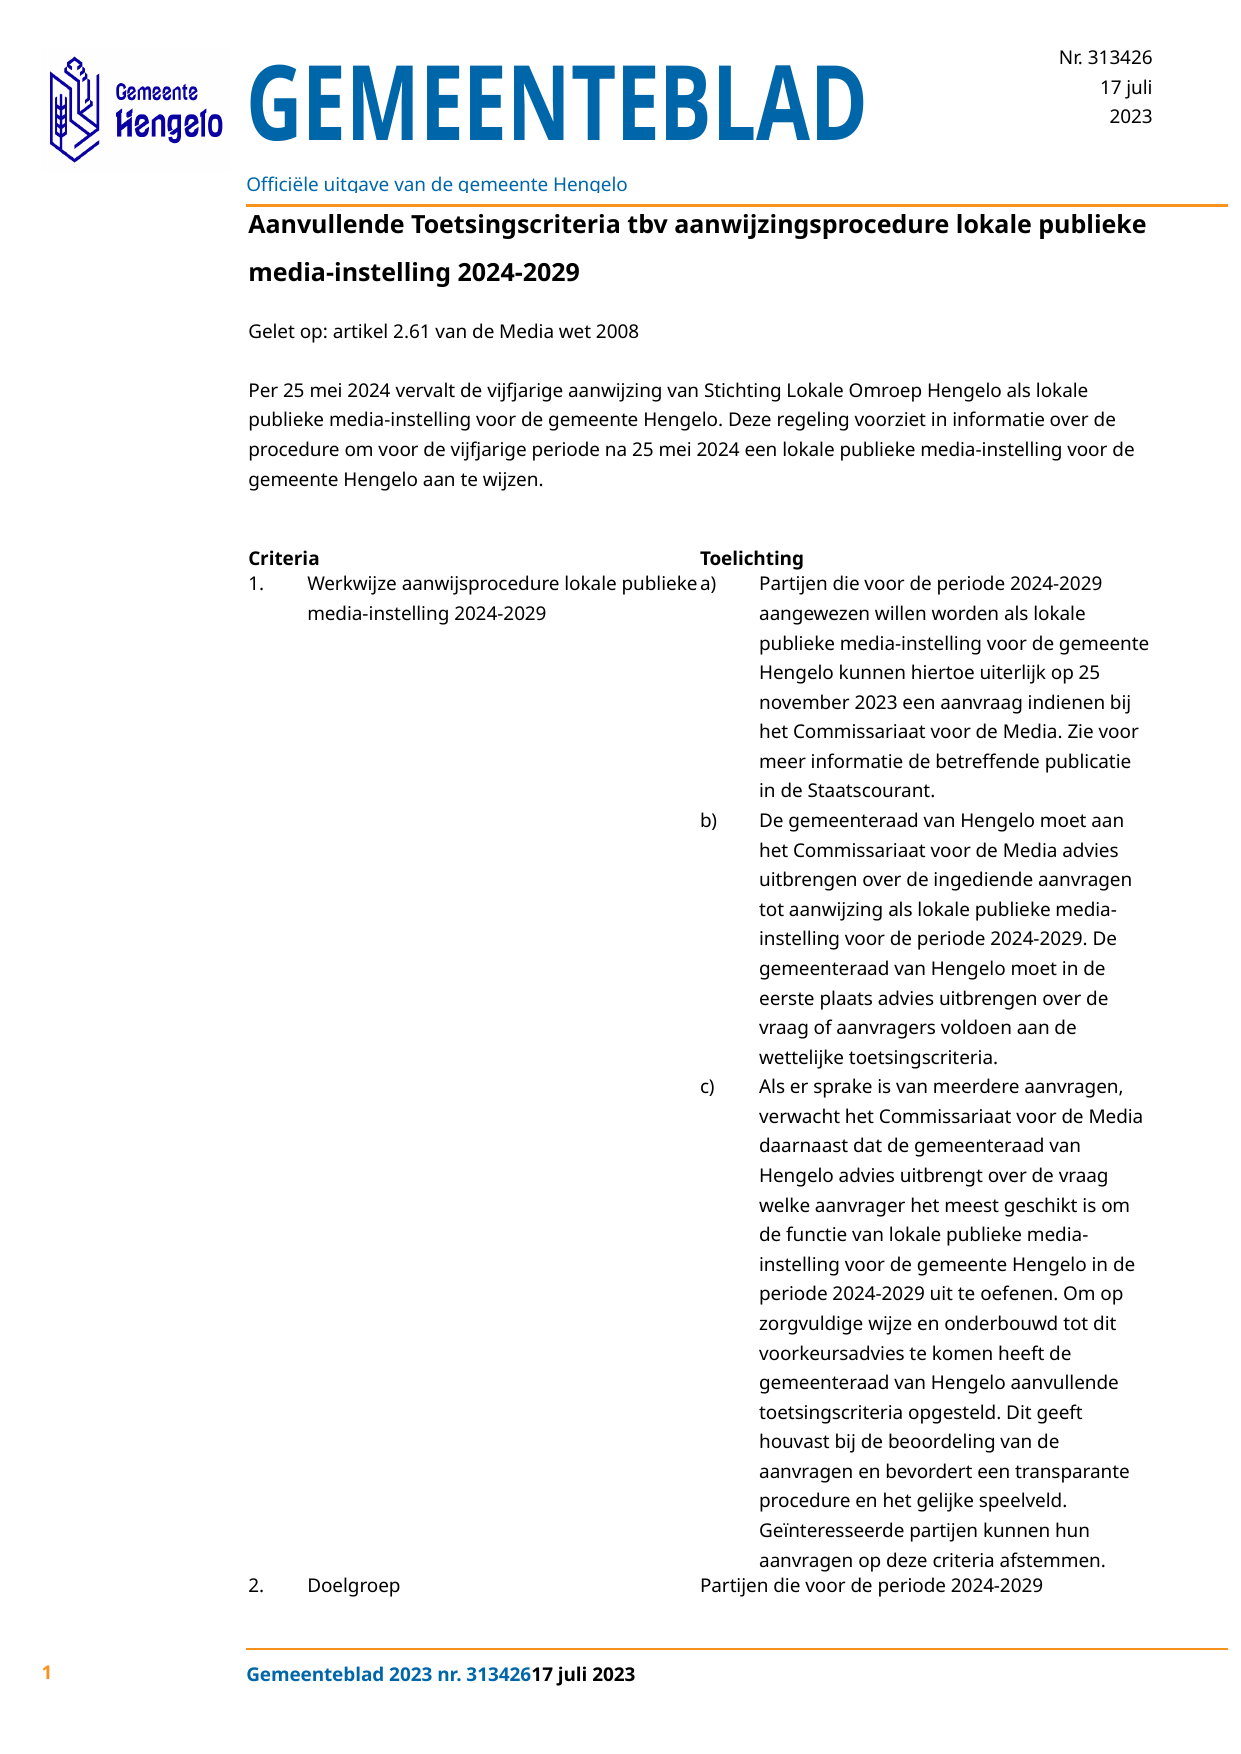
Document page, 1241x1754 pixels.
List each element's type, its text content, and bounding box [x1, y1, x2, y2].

table_header Criteria [248, 545, 700, 571]
table_cell Doelgroep [248, 1573, 700, 1598]
table_cell Werkwijze aanwijsprocedure lokale publieke media-instelling 2024-2029 [248, 571, 700, 1572]
text Gelet op: artikel 2.61 van de Media wet 2008 [248, 318, 1152, 344]
table_cell Partijen die voor de periode 2024-2029 [700, 1573, 1152, 1598]
text Aanvullende Toetsingscriteria tbv aanwijzingsprocedure lokale publieke media-instelling 2024-2029 [248, 207, 1152, 288]
table_header Toelichting [700, 545, 1152, 571]
text Per 25 mei 2024 vervalt de vijfjarige aanwijzing van Stichting Lokale Omroep Hengelo als lokale publieke media-instelling voor de gemeente Hengelo. Deze regeling voorziet in informatie over de procedure om voor de vijfjarige periode na 25 mei 2024 een lokale publieke media-instelling voor de gemeente Hengelo aan te wijzen. [248, 377, 1152, 492]
table_cell Partijen die voor de periode 2024-2029 aangewezen willen worden als lokale publieke media-instelling voor de gemeente Hengelo kunnen hiertoe uiterlijk op 25 november 2023 een aanvraag indienen bij het Commissariaat voor de Media. Zie voor meer informatie de betreffende publicatie in de Staatscourant. De gemeenteraad van Hengelo moet aan het Commissariaat voor de Media advies uitbrengen over de ingediende aanvragen tot aanwijzing als lokale publieke media-instelling voor de periode 2024-2029. De gemeenteraad van Hengelo moet in de eerste plaats advies uitbrengen over de vraag of aanvragers voldoen aan de wettelijke toetsingscriteria. Als er sprake is van meerdere aanvragen, verwacht het Commissariaat voor de Media daarnaast dat de gemeenteraad van Hengelo advies uitbrengt over de vraag welke aanvrager het meest geschikt is om de functie van lokale publieke media-instelling voor de gemeente Hengelo in de periode 2024-2029 uit te oefenen. Om op zorgvuldige wijze en onderbouwd tot dit voorkeursadvies te komen heeft de gemeenteraad van Hengelo aanvullende toetsingscriteria opgesteld. Dit geeft houvast bij de beoordeling van de aanvragen en bevordert een transparante procedure en het gelijke speelveld. Geïnteresseerde partijen kunnen hun aanvragen op deze criteria afstemmen. [700, 571, 1152, 1572]
picture [41, 47, 231, 172]
